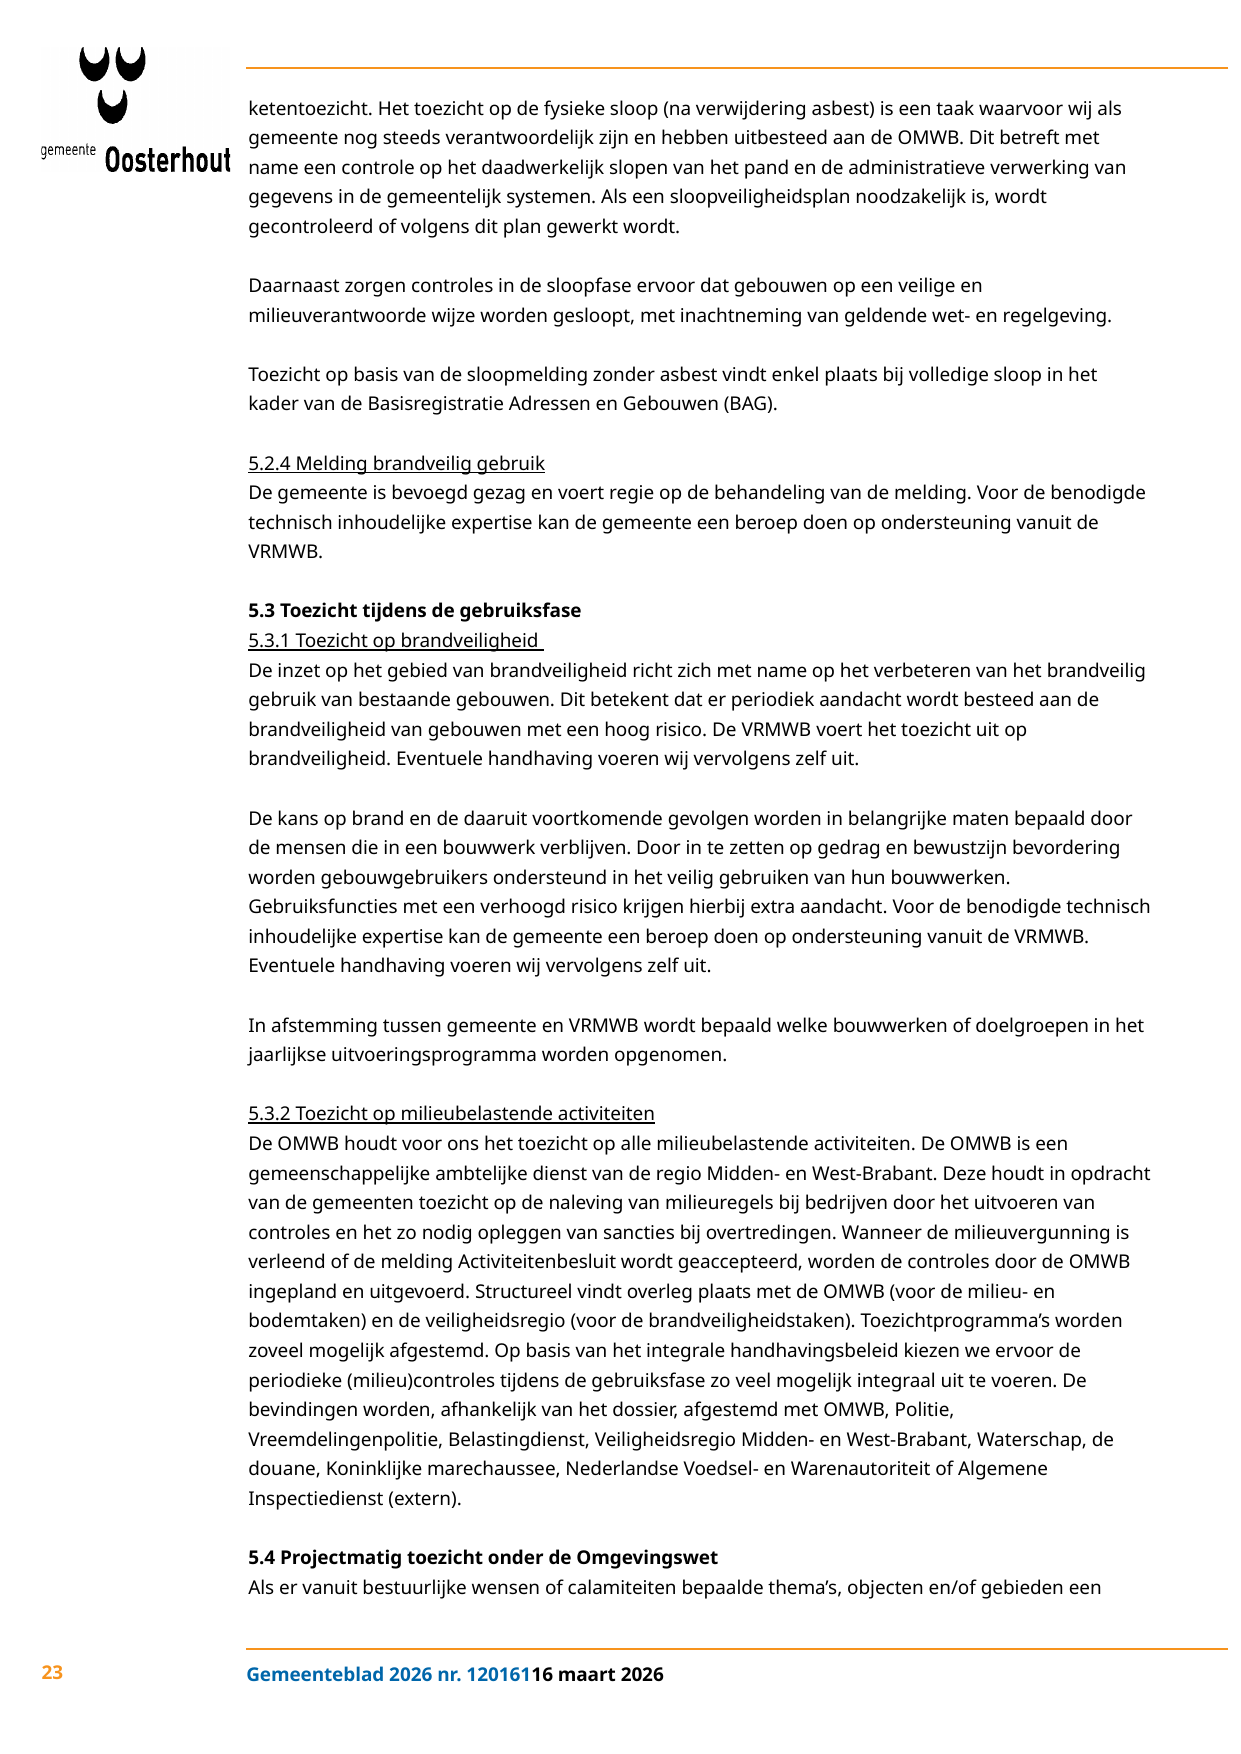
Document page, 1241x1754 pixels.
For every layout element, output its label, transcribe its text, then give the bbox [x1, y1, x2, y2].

text 5.3.2 Toezicht op milieubelastende activiteiten [248, 1101, 1152, 1126]
text In afstemming tussen gemeente en VRMWB wordt bepaald welke bouwwerken of doelgroepen in het jaarlijkse uitvoeringsprogramma worden opgenomen. [248, 1012, 1152, 1067]
text Als er vanuit bestuurlijke wensen of calamiteiten bepaalde thema’s, objecten en/of gebieden een [248, 1574, 1152, 1600]
text Daarnaast zorgen controles in de sloopfase ervoor dat gebouwen op een veilige en milieuverantwoorde wijze worden gesloopt, met inachtneming van geldende wet- en regelgeving. [248, 272, 1152, 328]
text De OMWB houdt voor ons het toezicht op alle milieubelastende activiteiten. De OMWB is een gemeenschappelijke ambtelijke dienst van de regio Midden- en West-Brabant. Deze houdt in opdracht van de gemeenten toezicht op de naleving van milieuregels bij bedrijven door het uitvoeren van controles en het zo nodig opleggen van sancties bij overtredingen. Wanneer de milieuvergunning is verleend of de melding Activiteitenbesluit wordt geaccepteerd, worden de controles door de OMWB ingepland en uitgevoerd. Structureel vindt overleg plaats met de OMWB (voor de milieu- en bodemtaken) en de veiligheidsregio (voor de brandveiligheidstaken). Toezichtprogramma’s worden zoveel mogelijk afgestemd. Op basis van het integrale handhavingsbeleid kiezen we ervoor de periodieke (milieu)controles tijdens de gebruiksfase zo veel mogelijk integraal uit te voeren. De bevindingen worden, afhankelijk van het dossier, afgestemd met OMWB, Politie, Vreemdelingenpolitie, Belastingdienst, Veiligheidsregio Midden- en West-Brabant, Waterschap, de douane, Koninklijke marechaussee, Nederlandse Voedsel- en Warenautoriteit of Algemene Inspectiedienst (extern). [248, 1130, 1152, 1511]
picture [41, 47, 231, 172]
text 5.2.4 Melding brandveilig gebruik [248, 450, 1152, 476]
text 5.3.1 Toezicht op brandveiligheid [248, 627, 1152, 653]
text Toezicht op basis van de sloopmelding zonder asbest vindt enkel plaats bij volledige sloop in het kader van de Basisregistratie Adressen en Gebouwen (BAG). [248, 361, 1152, 416]
text 5.4 Projectmatig toezicht onder de Omgevingswet [248, 1544, 1152, 1570]
text De inzet op het gebied van brandveiligheid richt zich met name op het verbeteren van het brandveilig gebruik van bestaande gebouwen. Dit betekent dat er periodiek aandacht wordt besteed aan de brandveiligheid van gebouwen met een hoog risico. De VRMWB voert het toezicht uit op brandveiligheid. Eventuele handhaving voeren wij vervolgens zelf uit. [248, 657, 1152, 771]
text De gemeente is bevoegd gezag en voert regie op de behandeling van de melding. Voor de benodigde technisch inhoudelijke expertise kan de gemeente een beroep doen op ondersteuning vanuit de VRMWB. [248, 479, 1152, 564]
text 5.3 Toezicht tijdens de gebruiksfase [248, 598, 1152, 623]
text De kans op brand en de daaruit voortkomende gevolgen worden in belangrijke maten bepaald door de mensen die in een bouwwerk verblijven. Door in te zetten op gedrag en bewustzijn bevordering worden gebouwgebruikers ondersteund in het veilig gebruiken van hun bouwwerken. Gebruiksfuncties met een verhoogd risico krijgen hierbij extra aandacht. Voor de benodigde technisch inhoudelijke expertise kan de gemeente een beroep doen op ondersteuning vanuit de VRMWB. Eventuele handhaving voeren wij vervolgens zelf uit. [248, 805, 1152, 978]
text ketentoezicht. Het toezicht op de fysieke sloop (na verwijdering asbest) is een taak waarvoor wij als gemeente nog steeds verantwoordelijk zijn en hebben uitbesteed aan de OMWB. Dit betreft met name een controle op het daadwerkelijk slopen van het pand en de administratieve verwerking van gegevens in de gemeentelijk systemen. Als een sloopveiligheidsplan noodzakelijk is, wordt gecontroleerd of volgens dit plan gewerkt wordt. [248, 95, 1152, 239]
